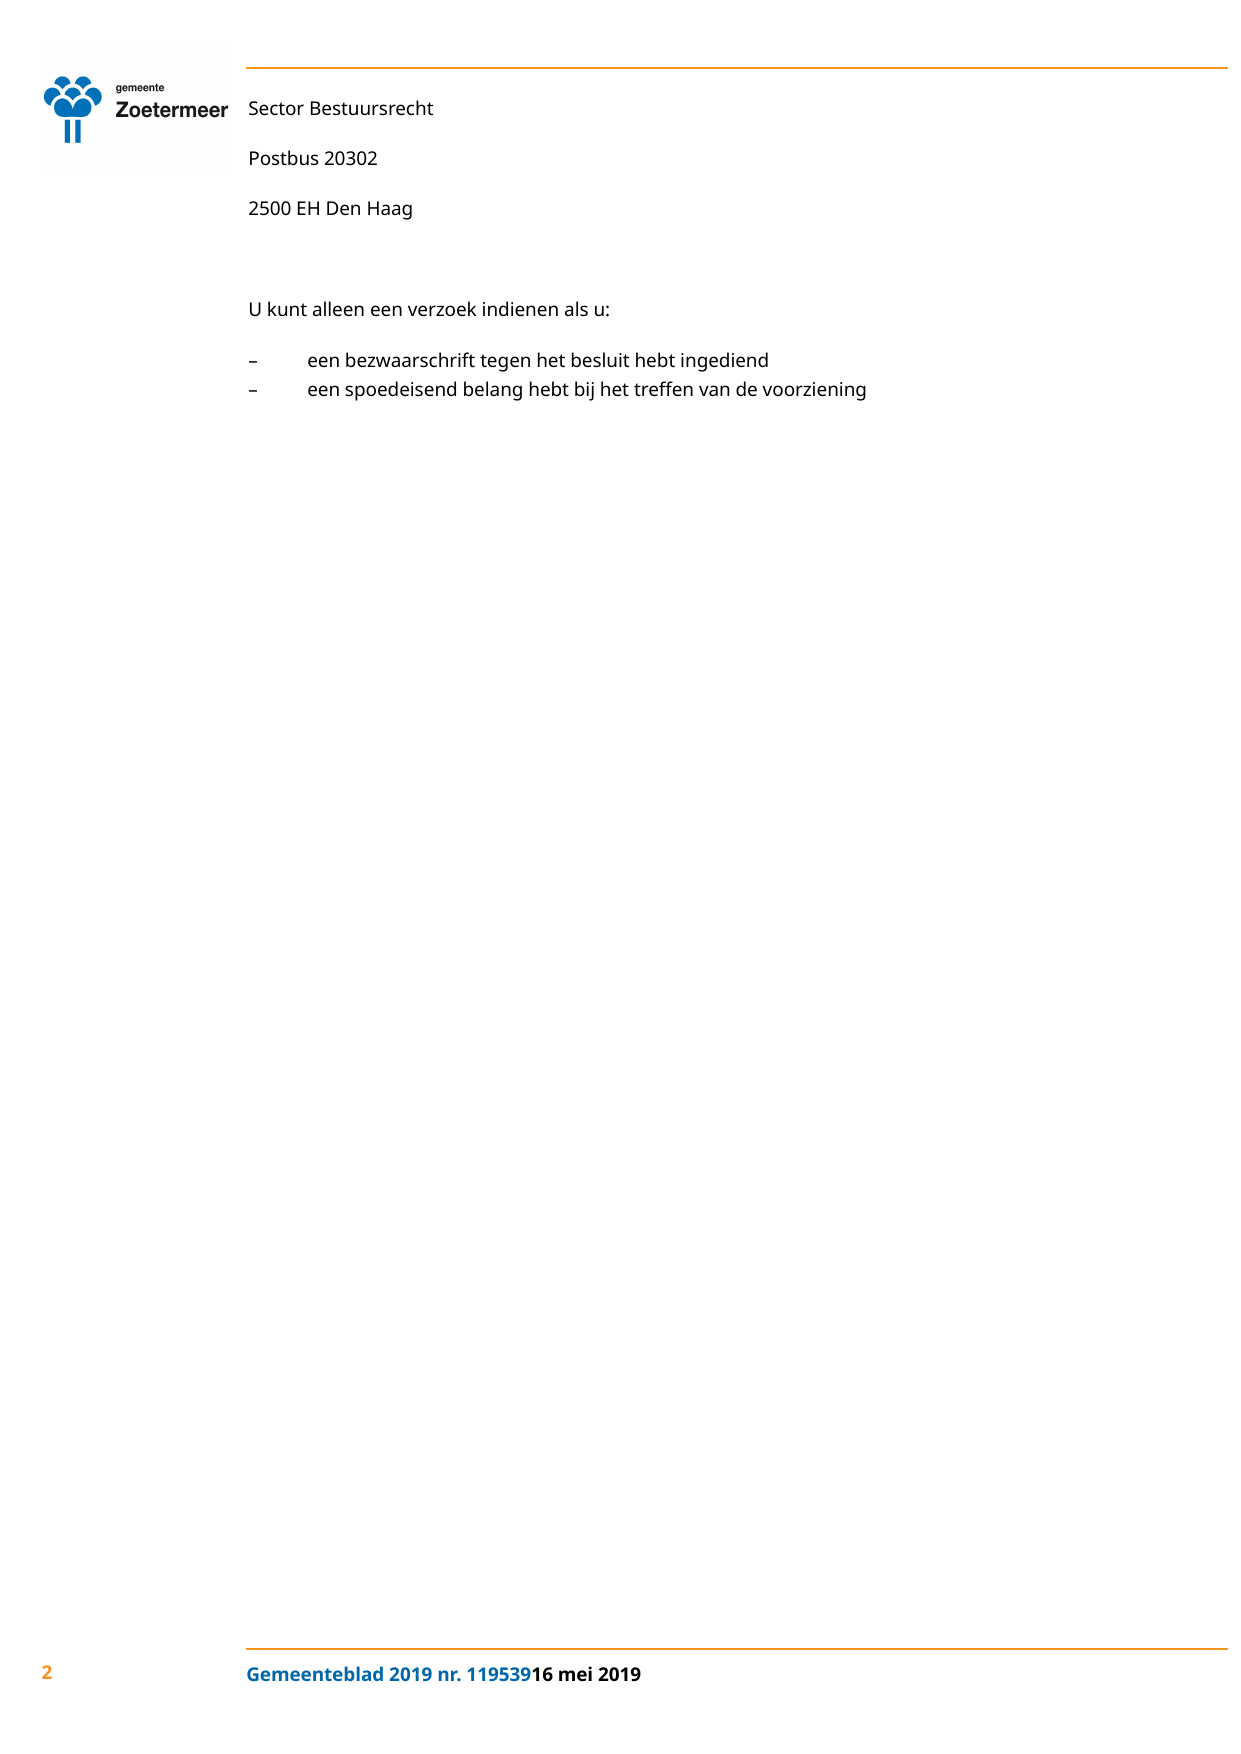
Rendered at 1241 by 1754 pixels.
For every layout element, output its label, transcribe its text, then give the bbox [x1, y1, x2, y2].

text Postbus 20302 [248, 145, 1152, 171]
text 2500 EH Den Haag [248, 196, 1152, 221]
picture [41, 47, 231, 172]
text U kunt alleen een verzoek indienen als u: [248, 296, 1152, 322]
list een bezwaarschrift tegen het besluit hebt ingediend [248, 347, 1152, 373]
list een spoedeisend belang hebt bij het treffen van de voorziening [248, 376, 1152, 402]
text Sector Bestuursrecht [248, 95, 1152, 121]
